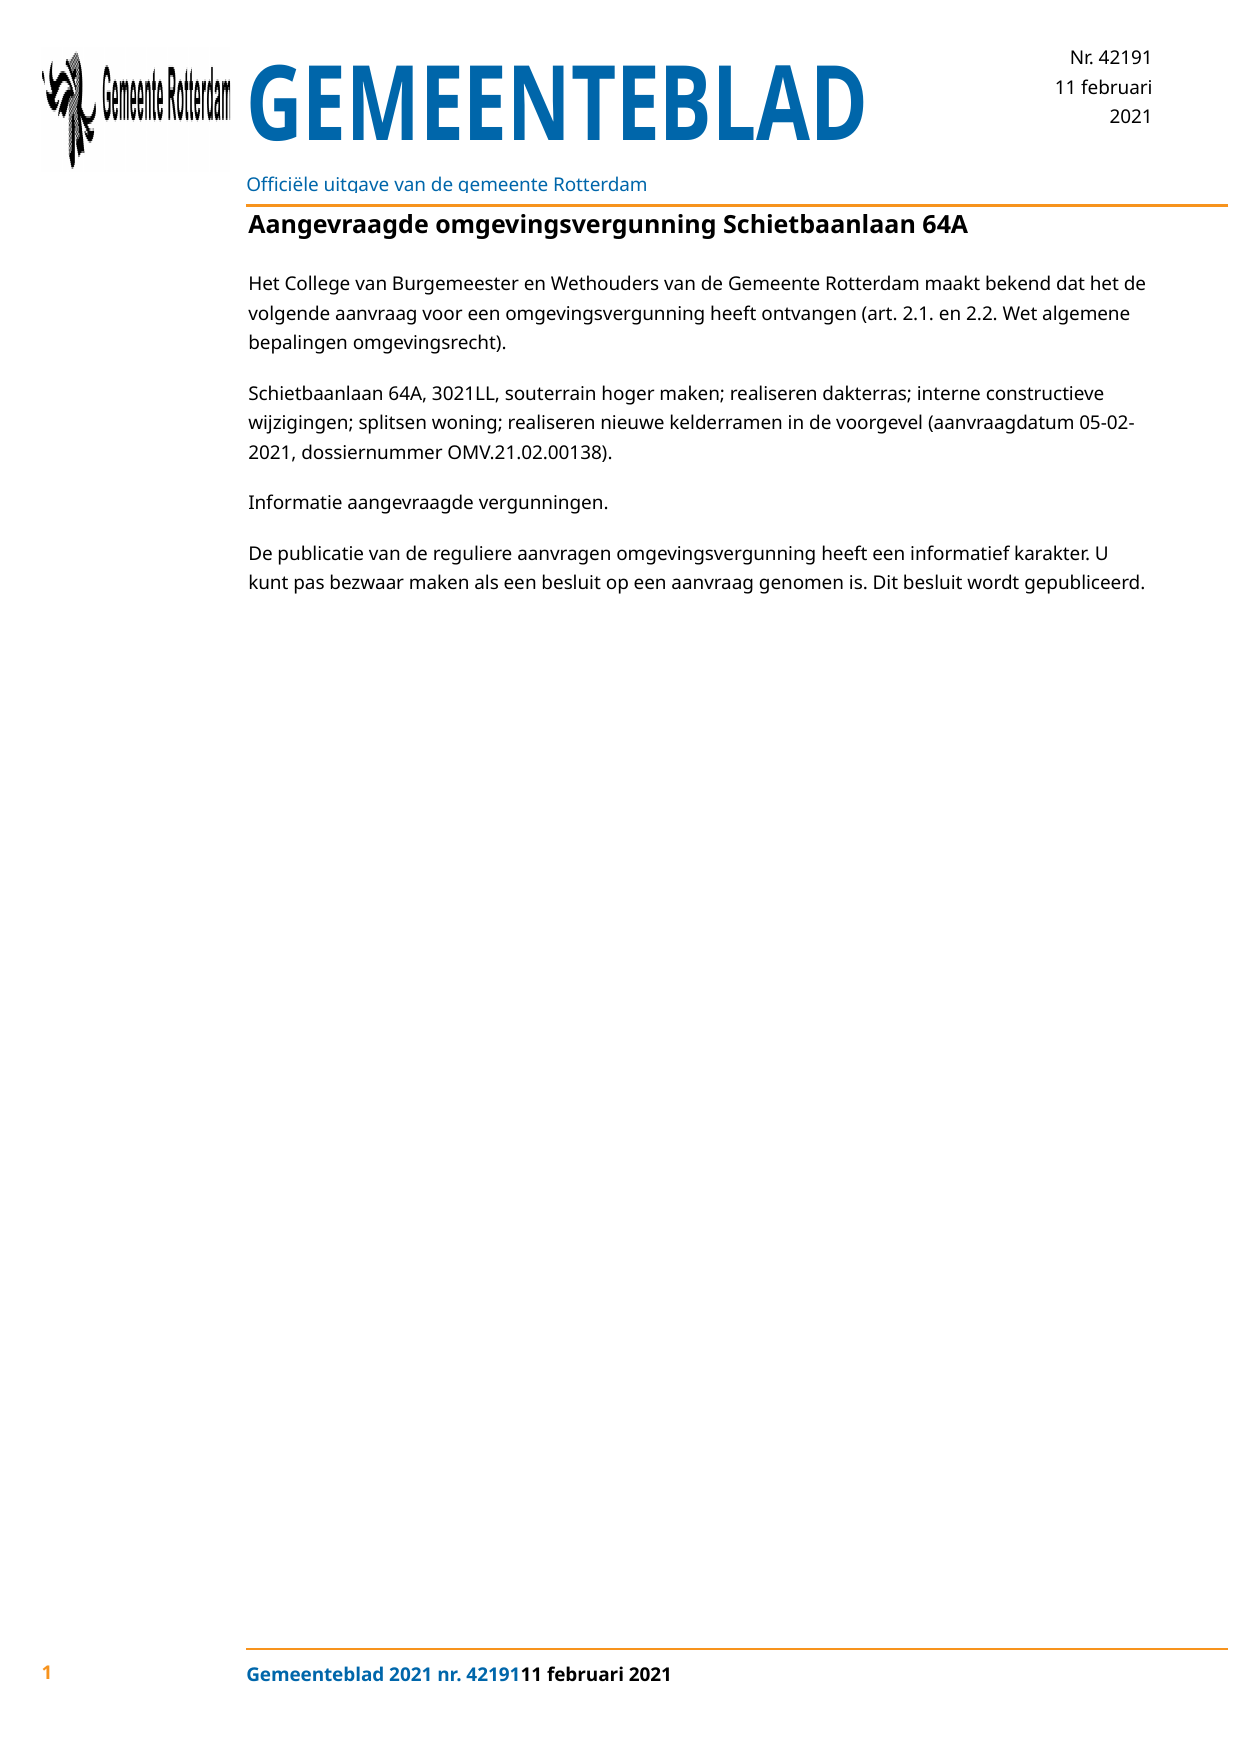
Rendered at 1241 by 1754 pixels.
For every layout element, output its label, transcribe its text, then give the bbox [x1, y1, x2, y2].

text Het College van Burgemeester en Wethouders van de Gemeente Rotterdam maakt bekend dat het de volgende aanvraag voor een omgevingsvergunning heeft ontvangen (art. 2.1. en 2.2. Wet algemene bepalingen omgevingsrecht). [248, 270, 1152, 355]
picture [41, 47, 231, 172]
text Informatie aangevraagde vergunningen. [248, 489, 1152, 515]
text Schietbaanlaan 64A, 3021LL, souterrain hoger maken; realiseren dakterras; interne constructieve wijzigingen; splitsen woning; realiseren nieuwe kelderramen in de voorgevel (aanvraagdatum 05-02-2021, dossiernummer OMV.21.02.00138). [248, 380, 1152, 465]
text Aangevraagde omgevingsvergunning Schietbaanlaan 64A [248, 207, 1152, 241]
text De publicatie van de reguliere aanvragen omgevingsvergunning heeft een informatief karakter. U kunt pas bezwaar maken als een besluit op een aanvraag genomen is. Dit besluit wordt gepubliceerd. [248, 540, 1152, 595]
